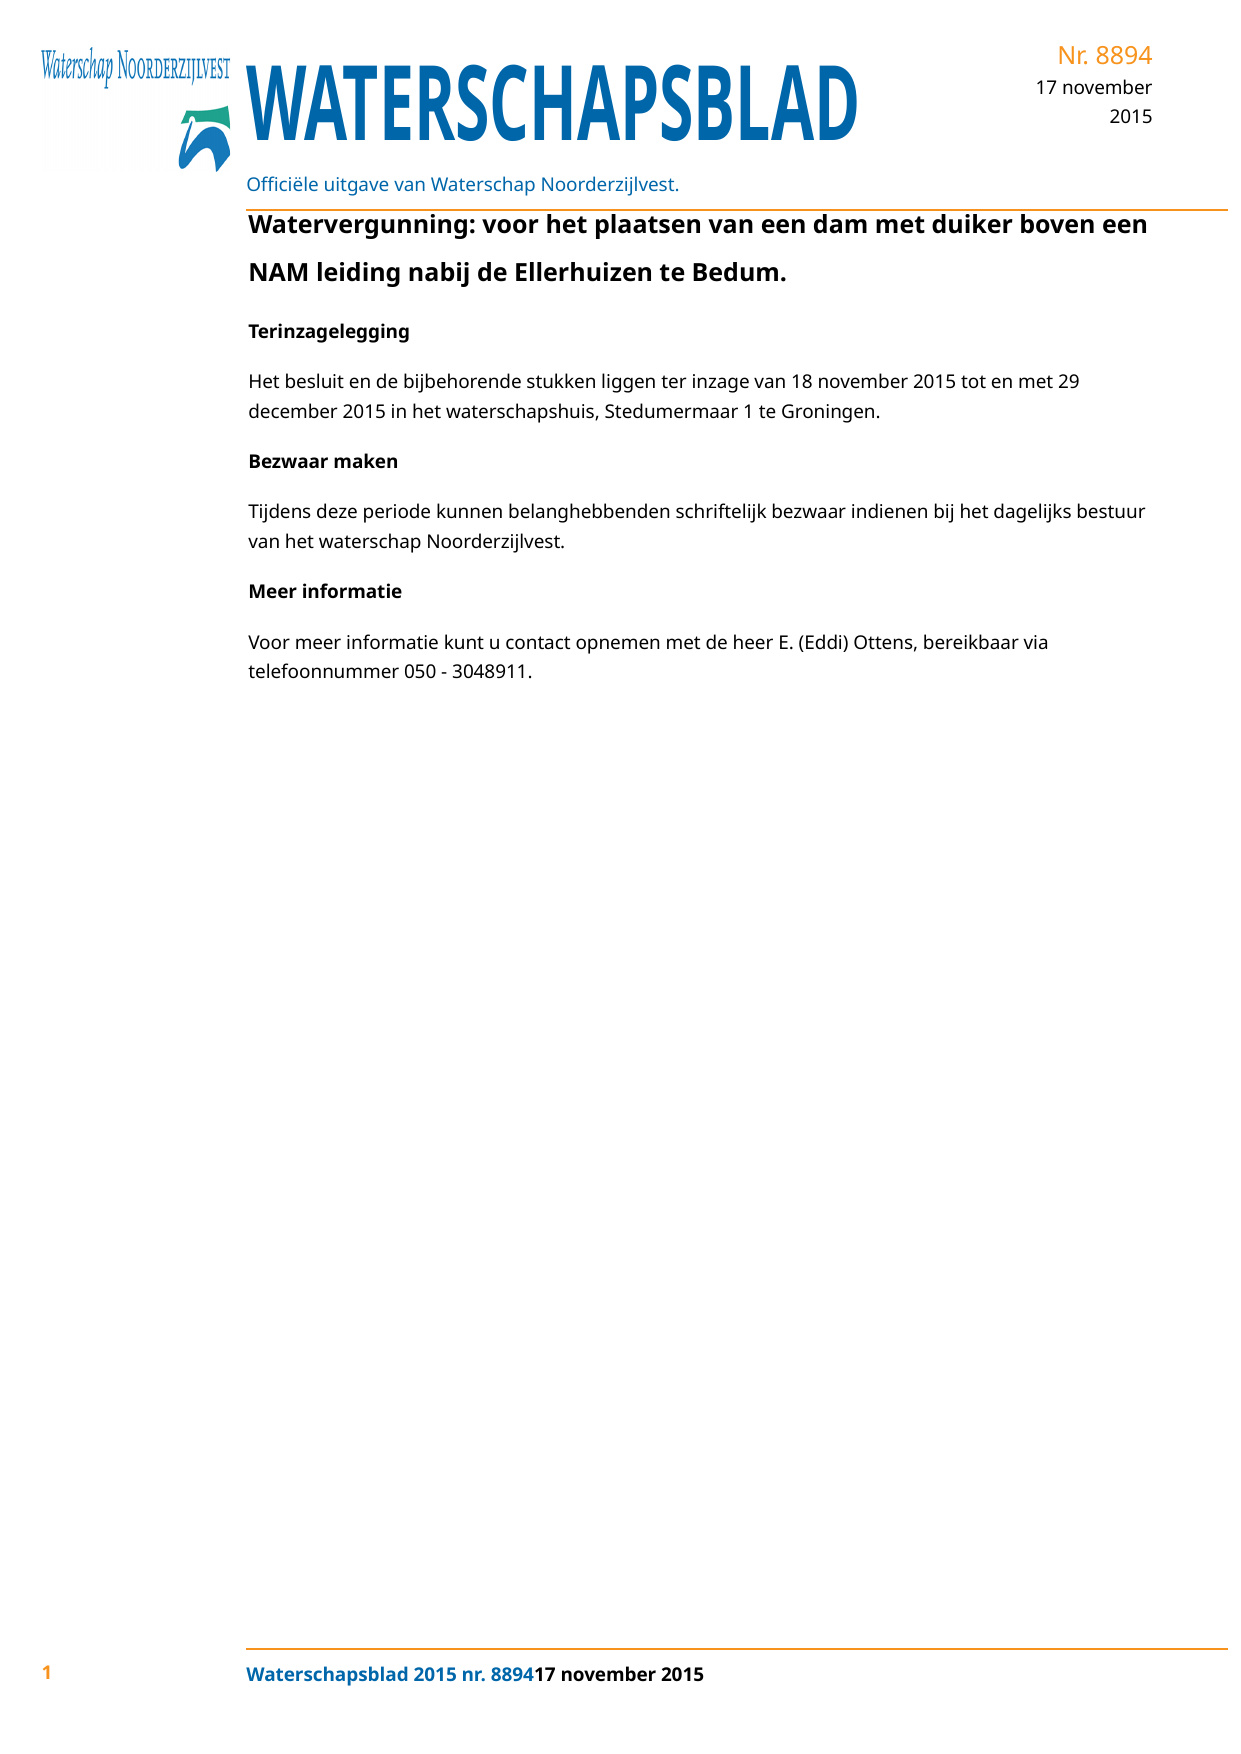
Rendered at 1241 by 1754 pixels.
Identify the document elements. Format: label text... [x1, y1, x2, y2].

text Het besluit en de bijbehorende stukken liggen ter inzage van 18 november 2015 tot en met 29 december 2015 in het waterschapshuis, Stedumermaar 1 te Groningen. [248, 368, 1152, 424]
text Watervergunning: voor het plaatsen van een dam met duiker boven een NAM leiding nabij de Ellerhuizen te Bedum. [248, 211, 1152, 288]
text Tijdens deze periode kunnen belanghebbenden schriftelijk bezwaar indienen bij het dagelijks bestuur van het waterschap Noorderzijlvest. [248, 499, 1152, 554]
text Terinzagelegging [248, 318, 1152, 344]
picture [41, 47, 231, 172]
text Voor meer informatie kunt u contact opnemen met de heer E. (Eddi) Ottens, bereikbaar via telefoonnummer 050 - 3048911. [248, 629, 1152, 684]
text Bezwaar maken [248, 448, 1152, 474]
text Meer informatie [248, 579, 1152, 604]
